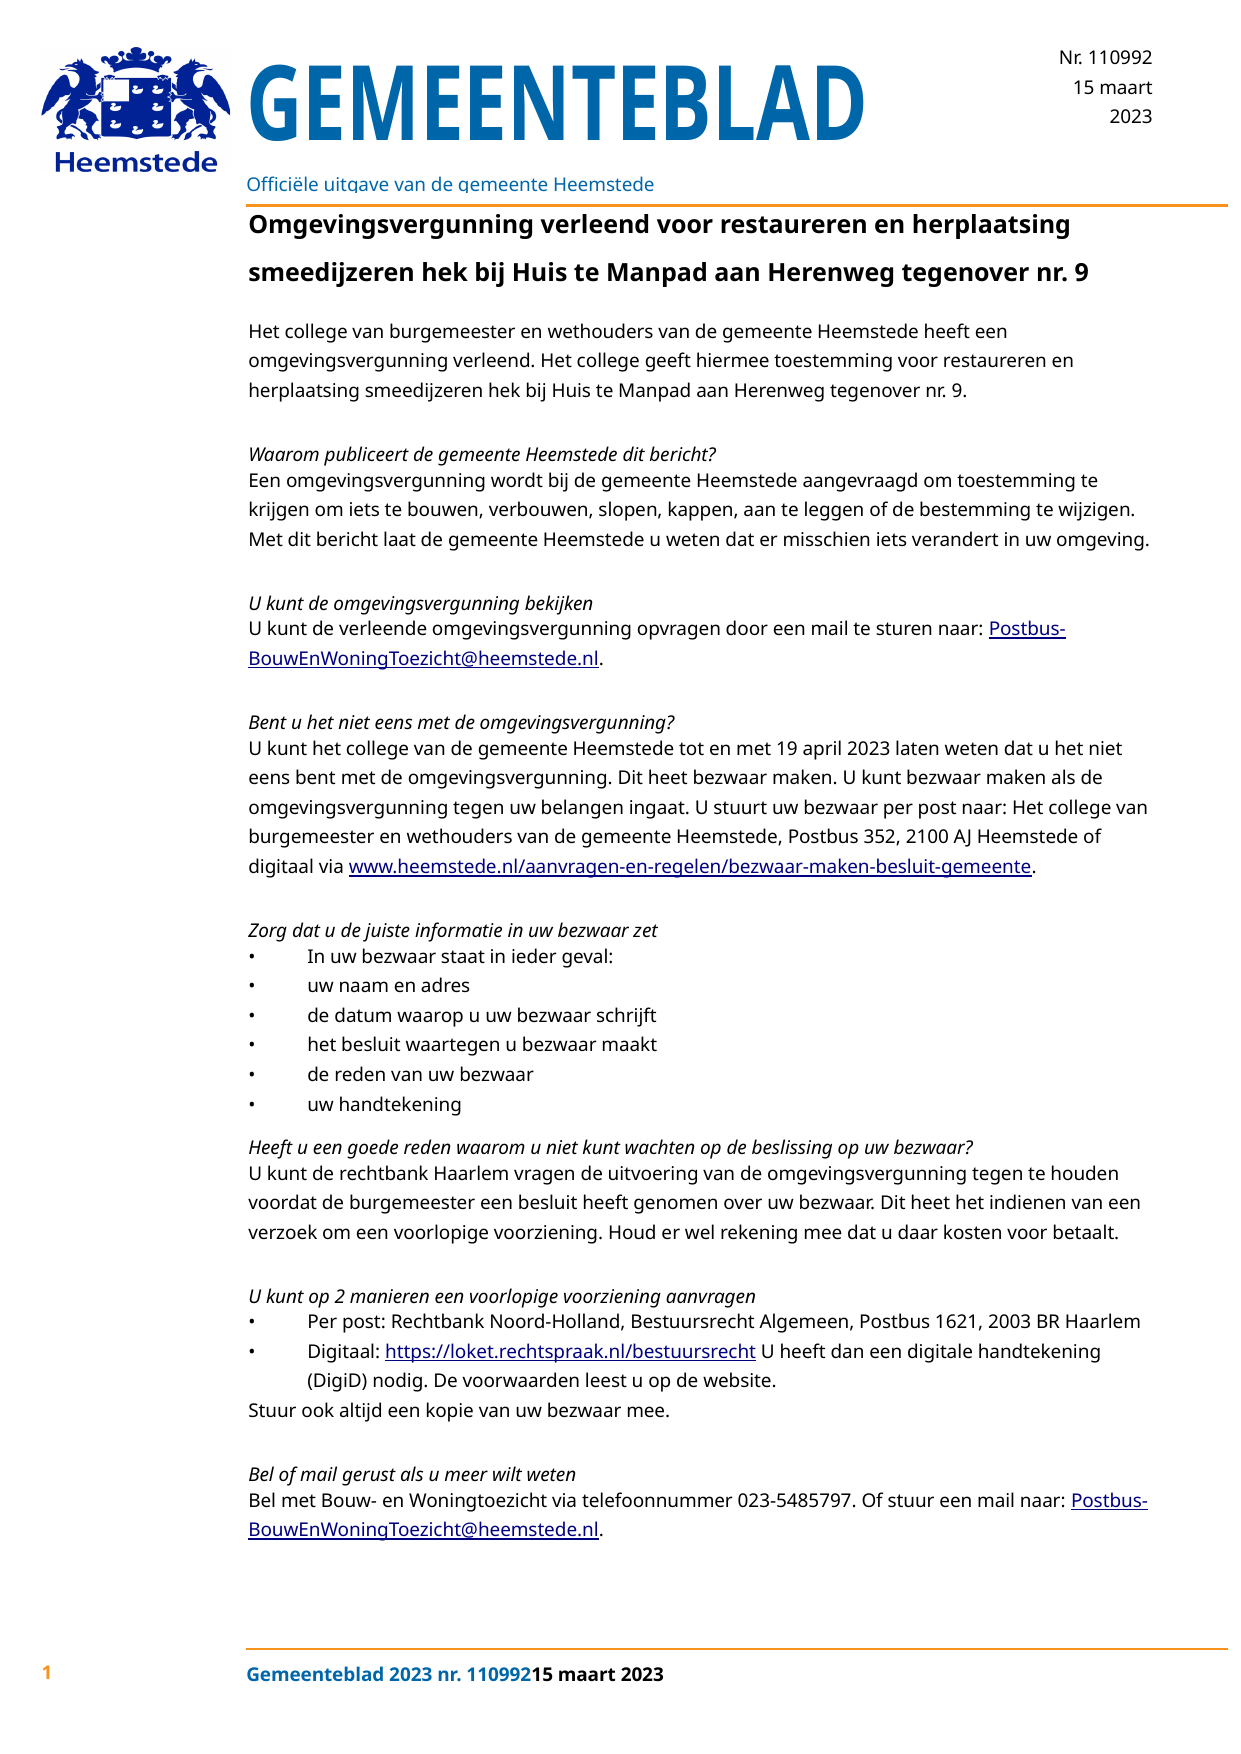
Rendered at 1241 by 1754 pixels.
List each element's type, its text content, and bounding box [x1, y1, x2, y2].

picture [41, 47, 231, 172]
text Bel of mail gerust als u meer wilt weten [248, 1461, 1152, 1487]
list In uw bezwaar staat in ieder geval: [248, 943, 1152, 969]
text Waarom publiceert de gemeente Heemstede dit bericht? [248, 441, 1152, 467]
list Per post: Rechtbank Noord-Holland, Bestuursrecht Algemeen, Postbus 1621, 2003 BR Haarlem [248, 1308, 1152, 1334]
text Stuur ook altijd een kopie van uw bezwaar mee. [248, 1397, 1152, 1423]
list het besluit waartegen u bezwaar maakt [248, 1032, 1152, 1057]
text U kunt de omgevingsvergunning bekijken [248, 590, 1152, 616]
list uw handtekening [248, 1091, 1152, 1117]
text U kunt de verleende omgevingsvergunning opvragen door een mail te sturen naar: Postbus-BouwEnWoningToezicht@heemstede.nl. [248, 616, 1152, 671]
list de reden van uw bezwaar [248, 1061, 1152, 1087]
text Zorg dat u de juiste informatie in uw bezwaar zet [248, 917, 1152, 943]
text Omgevingsvergunning verleend voor restaureren en herplaatsing smeedijzeren hek bij Huis te Manpad aan Herenweg tegenover nr. 9 [248, 207, 1152, 288]
text Een omgevingsvergunning wordt bij de gemeente Heemstede aangevraagd om toestemming te krijgen om iets te bouwen, verbouwen, slopen, kappen, aan te leggen of de bestemming te wijzigen. Met dit bericht laat de gemeente Heemstede u weten dat er misschien iets verandert in uw omgeving. [248, 467, 1152, 552]
text U kunt de rechtbank Haarlem vragen de uitvoering van de omgevingsvergunning tegen te houden voordat de burgemeester een besluit heeft genomen over uw bezwaar. Dit heet het indienen van een verzoek om een voorlopige voorziening. Houd er wel rekening mee dat u daar kosten voor betaalt. [248, 1160, 1152, 1244]
text Het college van burgemeester en wethouders van de gemeente Heemstede heeft een omgevingsvergunning verleend. Het college geeft hiermee toestemming voor restaureren en herplaatsing smeedijzeren hek bij Huis te Manpad aan Herenweg tegenover nr. 9. [248, 318, 1152, 403]
text Heeft u een goede reden waarom u niet kunt wachten op de beslissing op uw bezwaar? [248, 1134, 1152, 1160]
list de datum waarop u uw bezwaar schrijft [248, 1002, 1152, 1028]
text U kunt op 2 manieren een voorlopige voorziening aanvragen [248, 1283, 1152, 1308]
list Digitaal: https://loket.rechtspraak.nl/bestuursrecht U heeft dan een digitale handtekening (DigiD) nodig. De voorwaarden leest u op de website. [248, 1338, 1152, 1393]
list uw naam en adres [248, 972, 1152, 998]
text U kunt het college van de gemeente Heemstede tot en met 19 april 2023 laten weten dat u het niet eens bent met de omgevingsvergunning. Dit heet bezwaar maken. U kunt bezwaar maken als de omgevingsvergunning tegen uw belangen ingaat. U stuurt uw bezwaar per post naar: Het college van burgemeester en wethouders van de gemeente Heemstede, Postbus 352, 2100 AJ Heemstede of digitaal via www.heemstede.nl/aanvragen-en-regelen/bezwaar-maken-besluit-gemeente. [248, 735, 1152, 879]
text Bel met Bouw- en Woningtoezicht via telefoonnummer 023-5485797. Of stuur een mail naar: Postbus-BouwEnWoningToezicht@heemstede.nl. [248, 1487, 1152, 1542]
text Bent u het niet eens met de omgevingsvergunning? [248, 709, 1152, 735]
